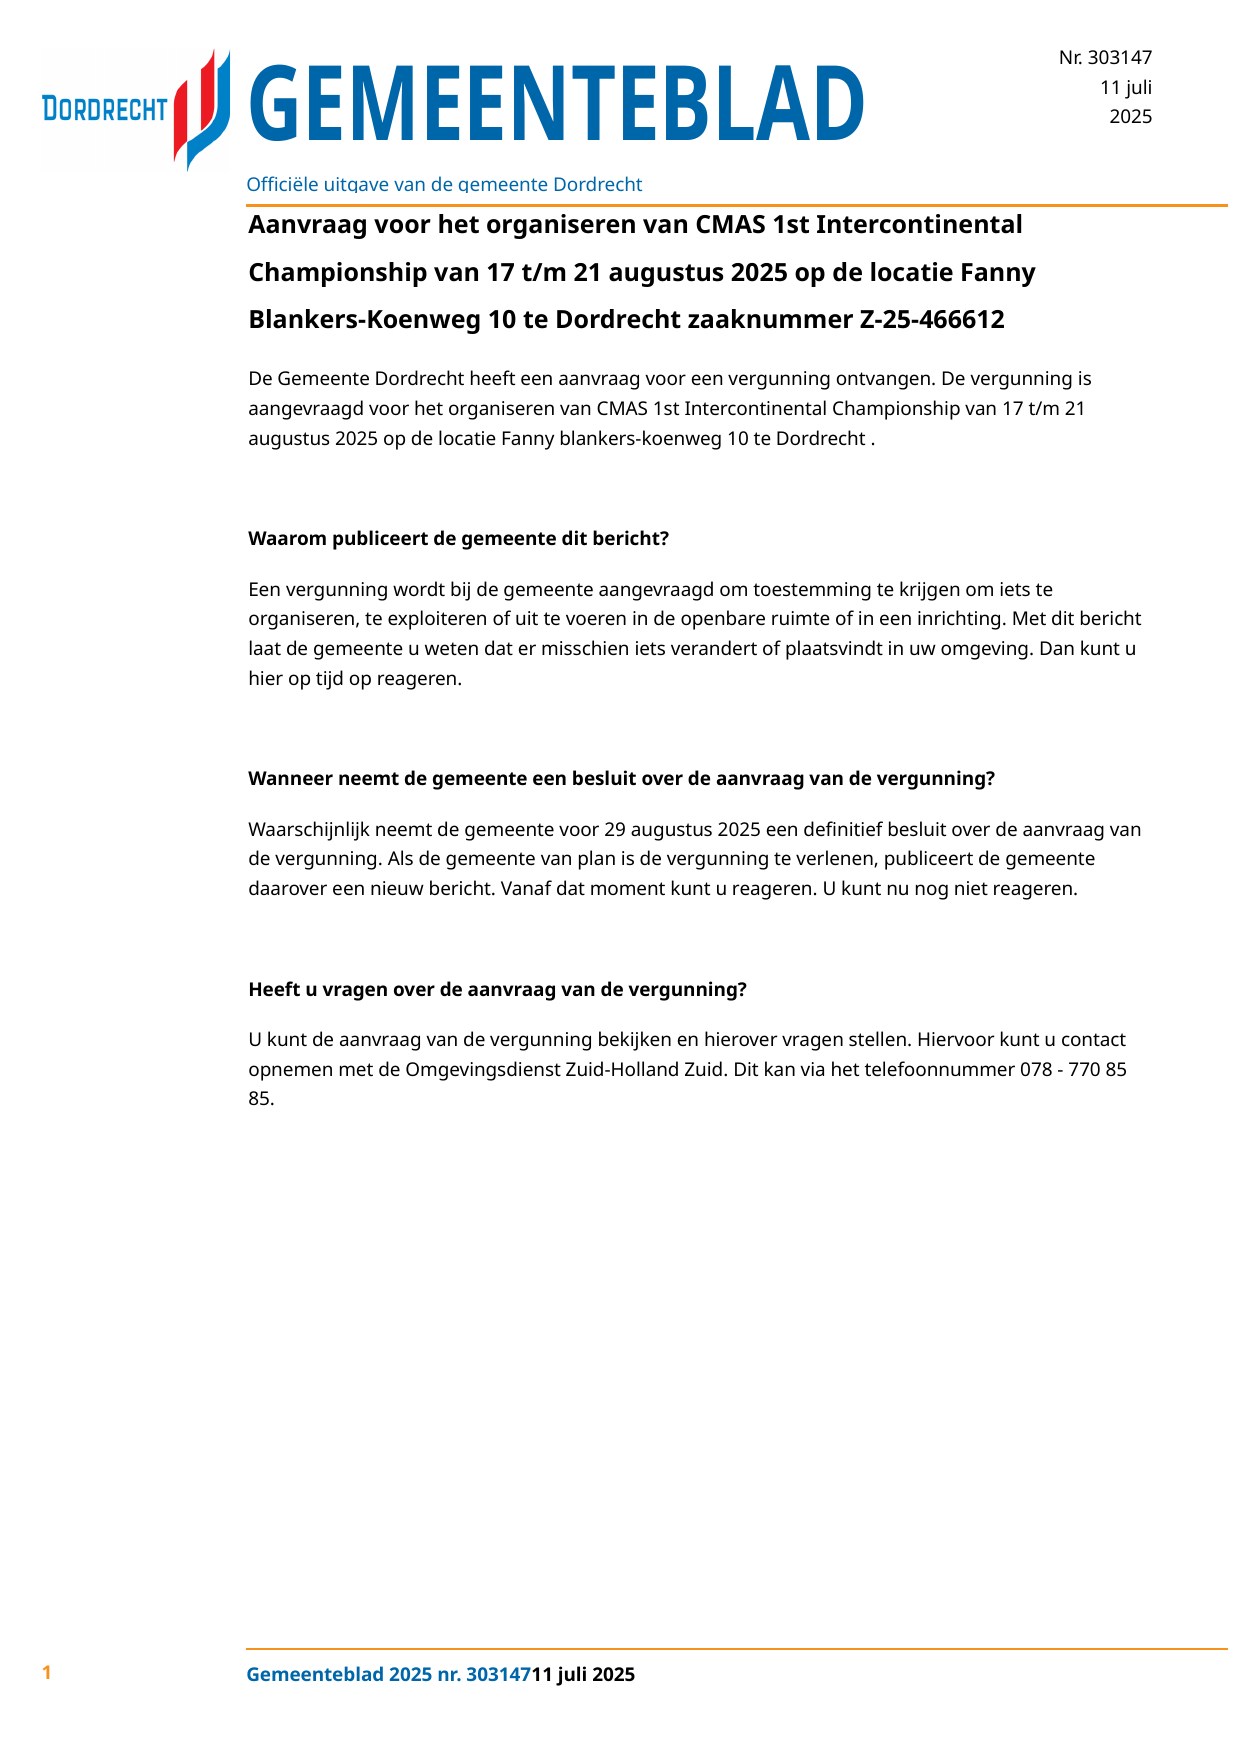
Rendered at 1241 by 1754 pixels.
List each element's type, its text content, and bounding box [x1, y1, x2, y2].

text U kunt de aanvraag van de vergunning bekijken en hierover vragen stellen. Hiervoor kunt u contact opnemen met de Omgevingsdienst Zuid-Holland Zuid. Dit kan via het telefoonnummer 078 - 770 85 85. [248, 1026, 1152, 1111]
text De Gemeente Dordrecht heeft een aanvraag voor een vergunning ontvangen. De vergunning is aangevraagd voor het organiseren van CMAS 1st Intercontinental Championship van 17 t/m 21 augustus 2025 op de locatie Fanny blankers-koenweg 10 te Dordrecht . [248, 366, 1152, 450]
picture [41, 47, 231, 172]
text Een vergunning wordt bij de gemeente aangevraagd om toestemming te krijgen om iets te organiseren, te exploiteren of uit te voeren in de openbare ruimte of in een inrichting. Met dit bericht laat de gemeente u weten dat er misschien iets verandert of plaatsvindt in uw omgeving. Dan kunt u hier op tijd op reageren. [248, 576, 1152, 690]
text Wanneer neemt de gemeente een besluit over de aanvraag van de vergunning? [248, 766, 1152, 791]
text Waarom publiceert de gemeente dit bericht? [248, 526, 1152, 551]
text Heeft u vragen over de aanvraag van de vergunning? [248, 976, 1152, 1002]
text Aanvraag voor het organiseren van CMAS 1st Intercontinental Championship van 17 t/m 21 augustus 2025 op de locatie Fanny Blankers-Koenweg 10 te Dordrecht zaaknummer Z-25-466612 [248, 207, 1152, 336]
text Waarschijnlijk neemt de gemeente voor 29 augustus 2025 een definitief besluit over de aanvraag van de vergunning. Als de gemeente van plan is de vergunning te verlenen, publiceert de gemeente daarover een nieuw bericht. Vanaf dat moment kunt u reageren. U kunt nu nog niet reageren. [248, 816, 1152, 901]
